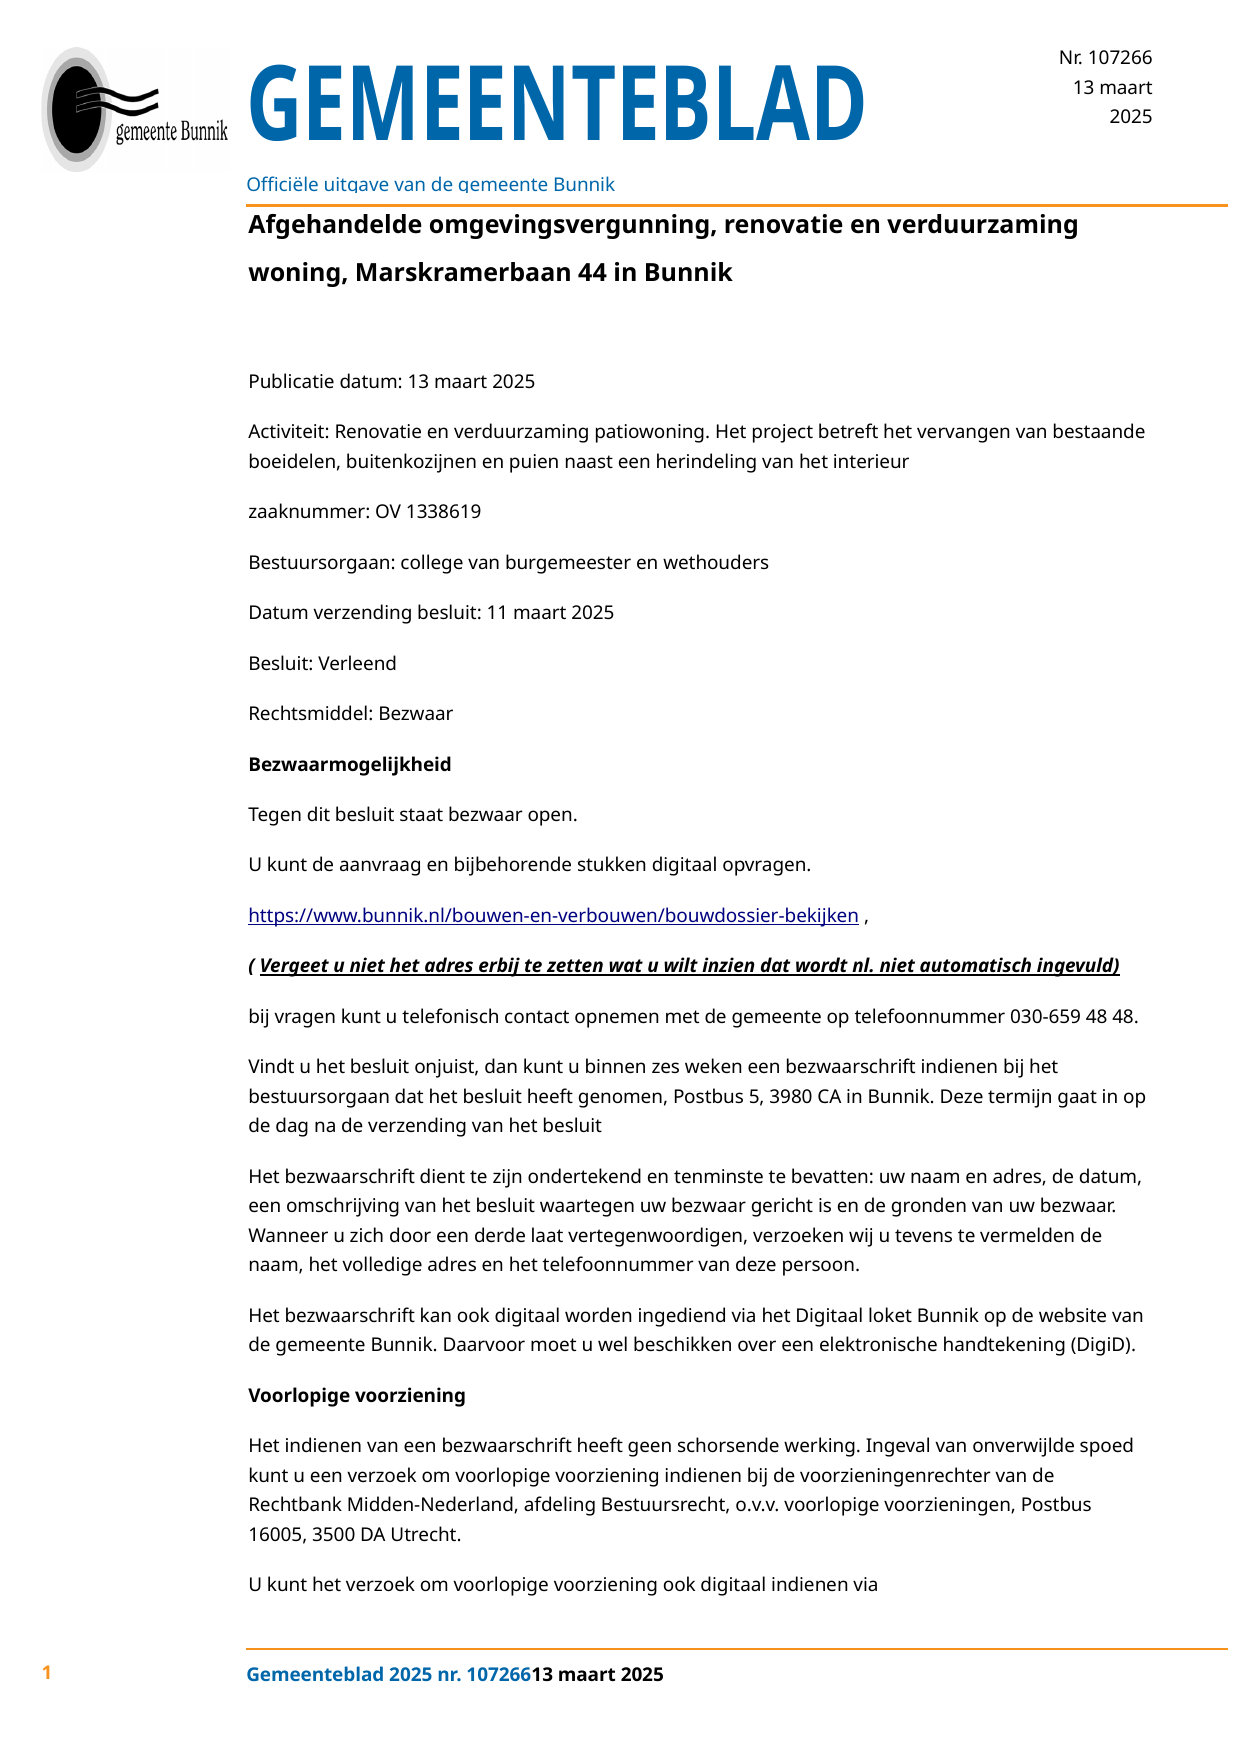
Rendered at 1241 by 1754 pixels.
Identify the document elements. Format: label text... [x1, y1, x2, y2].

text Rechtsmiddel: Bezwaar [248, 700, 1152, 726]
text Het bezwaarschrift dient te zijn ondertekend en tenminste te bevatten: uw naam en adres, de datum, een omschrijving van het besluit waartegen uw bezwaar gericht is en de gronden van uw bezwaar. Wanneer u zich door een derde laat vertegenwoordigen, verzoeken wij u tevens te vermelden de naam, het volledige adres en het telefoonnummer van deze persoon. [248, 1163, 1152, 1277]
text Datum verzending besluit: 11 maart 2025 [248, 599, 1152, 625]
text Publicatie datum: 13 maart 2025 [248, 368, 1152, 394]
text ( Vergeet u niet het adres erbij te zetten wat u wilt inzien dat wordt nl. niet automatisch ingevuld) [248, 952, 1152, 978]
text Bezwaarmogelijkheid [248, 751, 1152, 777]
text U kunt het verzoek om voorlopige voorziening ook digitaal indienen via [248, 1572, 1152, 1597]
text https://www.bunnik.nl/bouwen-en-verbouwen/bouwdossier-bekijken , [248, 902, 1152, 928]
text Afgehandelde omgevingsvergunning, renovatie en verduurzaming woning, Marskramerbaan 44 in Bunnik [248, 207, 1152, 288]
text Activiteit: Renovatie en verduurzaming patiowoning. Het project betreft het vervangen van bestaande boeidelen, buitenkozijnen en puien naast een herindeling van het interieur [248, 419, 1152, 474]
picture [41, 47, 231, 172]
text Besluit: Verleend [248, 650, 1152, 676]
text Tegen dit besluit staat bezwaar open. [248, 801, 1152, 827]
text Voorlopige voorziening [248, 1382, 1152, 1408]
text bij vragen kunt u telefonisch contact opnemen met de gemeente op telefoonnummer 030-659 48 48. [248, 1003, 1152, 1029]
text Vindt u het besluit onjuist, dan kunt u binnen zes weken een bezwaarschrift indienen bij het bestuursorgaan dat het besluit heeft genomen, Postbus 5, 3980 CA in Bunnik. Deze termijn gaat in op de dag na de verzending van het besluit [248, 1053, 1152, 1138]
text zaaknummer: OV 1338619 [248, 499, 1152, 524]
text Het indienen van een bezwaarschrift heeft geen schorsende werking. Ingeval van onverwijlde spoed kunt u een verzoek om voorlopige voorziening indienen bij de voorzieningenrechter van de Rechtbank Midden-Nederland, afdeling Bestuursrecht, o.v.v. voorlopige voorzieningen, Postbus 16005, 3500 DA Utrecht. [248, 1432, 1152, 1547]
text Het bezwaarschrift kan ook digitaal worden ingediend via het Digitaal loket Bunnik op de website van de gemeente Bunnik. Daarvoor moet u wel beschikken over een elektronische handtekening (DigiD). [248, 1302, 1152, 1357]
text Bestuursorgaan: college van burgemeester en wethouders [248, 549, 1152, 575]
text U kunt de aanvraag en bijbehorende stukken digitaal opvragen. [248, 852, 1152, 877]
